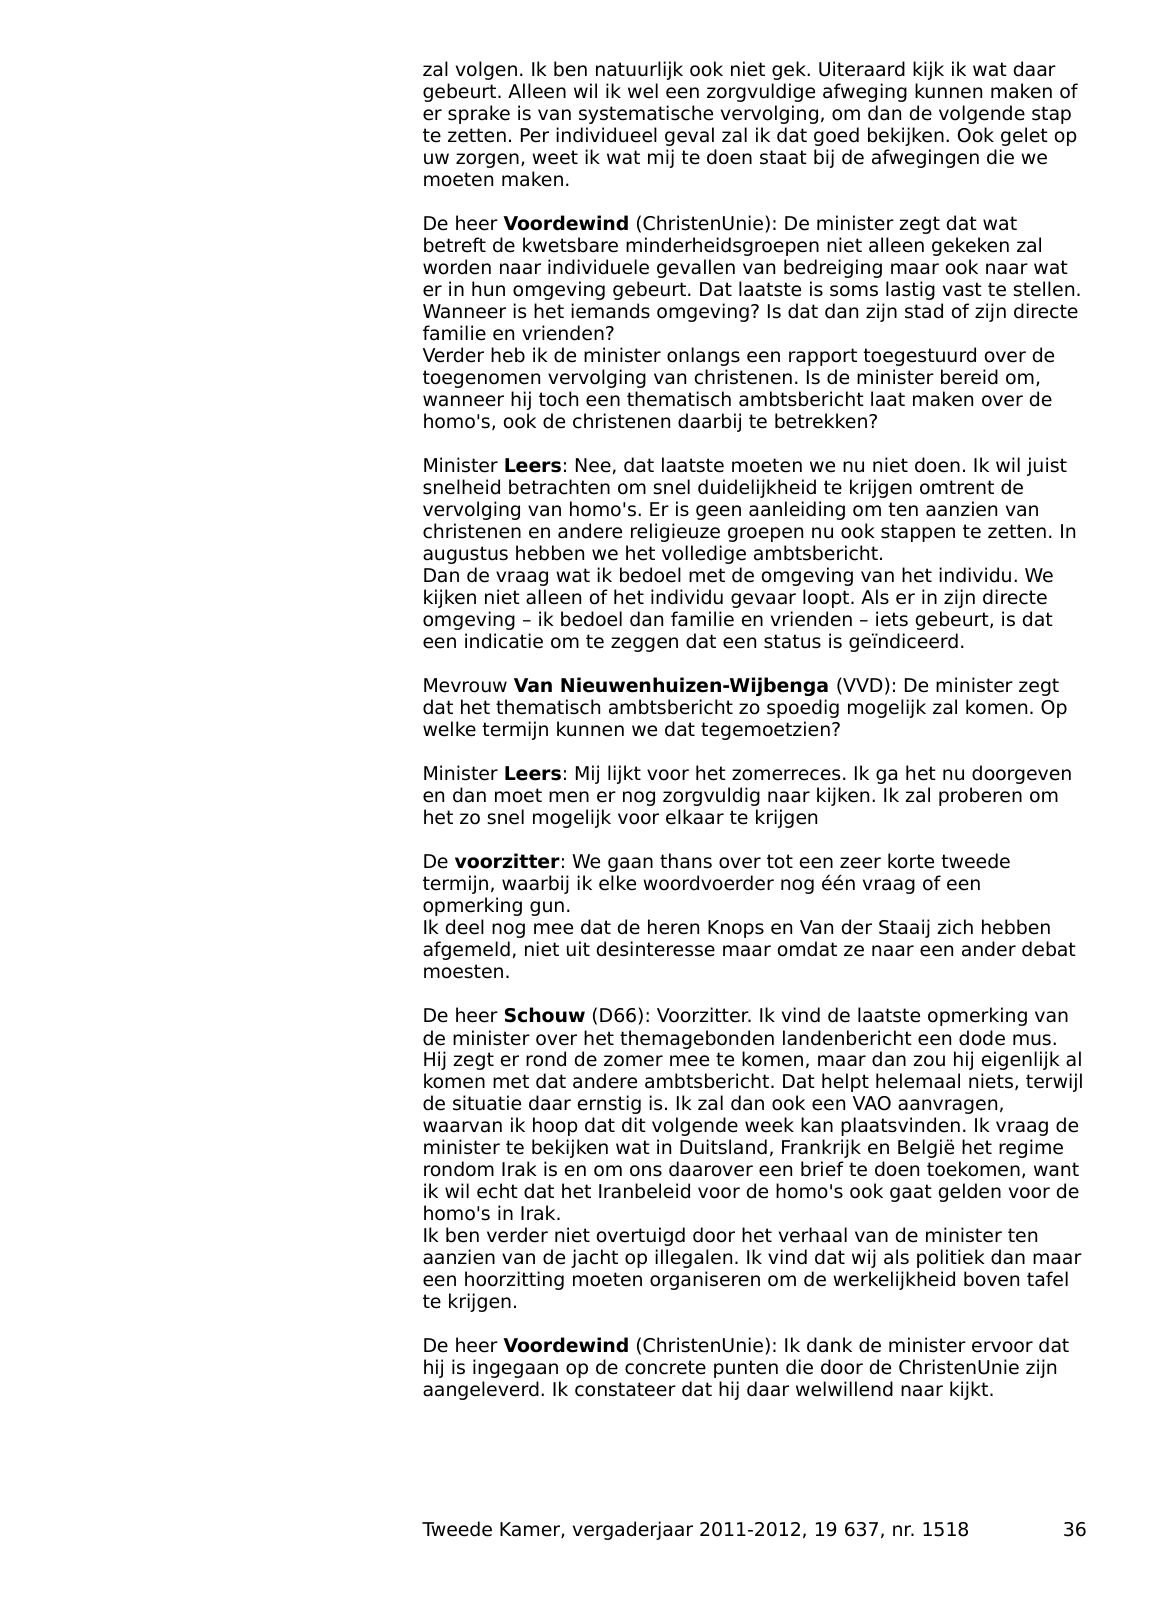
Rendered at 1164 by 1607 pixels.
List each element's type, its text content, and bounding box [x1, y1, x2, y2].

text De heer Voordewind (ChristenUnie): Ik dank de minister ervoor dat hij is ingegaan op de concrete punten die door de ChristenUnie zijn aangeleverd. Ik constateer dat hij daar welwillend naar kijkt. [422, 1335, 1087, 1401]
text Mevrouw Van Nieuwenhuizen-Wijbenga (VVD): De minister zegt dat het thematisch ambtsbericht zo spoedig mogelijk zal komen. Op welke termijn kunnen we dat tegemoetzien? [422, 675, 1087, 741]
text zal volgen. Ik ben natuurlijk ook niet gek. Uiteraard kijk ik wat daar gebeurt. Alleen wil ik wel een zorgvuldige afweging kunnen maken of er sprake is van systematische vervolging, om dan de volgende stap te zetten. Per individueel geval zal ik dat goed bekijken. Ook gelet op uw zorgen, weet ik wat mij te doen staat bij de afwegingen die we moeten maken. [422, 59, 1087, 191]
text Dan de vraag wat ik bedoel met de omgeving van het individu. We kijken niet alleen of het individu gevaar loopt. Als er in zijn directe omgeving – ik bedoel dan familie en vrienden – iets gebeurt, is dat een indicatie om te zeggen dat een status is geïndiceerd. [422, 565, 1087, 653]
text Ik ben verder niet overtuigd door het verhaal van de minister ten aanzien van de jacht op illegalen. Ik vind dat wij als politiek dan maar een hoorzitting moeten organiseren om de werkelijkheid boven tafel te krijgen. [422, 1225, 1087, 1313]
text Minister Leers: Mij lijkt voor het zomerreces. Ik ga het nu doorgeven en dan moet men er nog zorgvuldig naar kijken. Ik zal proberen om het zo snel mogelijk voor elkaar te krijgen [422, 763, 1087, 829]
text De voorzitter: We gaan thans over tot een zeer korte tweede termijn, waarbij ik elke woordvoerder nog één vraag of een opmerking gun. [422, 851, 1087, 917]
text Minister Leers: Nee, dat laatste moeten we nu niet doen. Ik wil juist snelheid betrachten om snel duidelijkheid te krijgen omtrent de vervolging van homo's. Er is geen aanleiding om ten aanzien van christenen en andere religieuze groepen nu ook stappen te zetten. In augustus hebben we het volledige ambtsbericht. [422, 455, 1087, 565]
text De heer Schouw (D66): Voorzitter. Ik vind de laatste opmerking van de minister over het themagebonden landenbericht een dode mus. Hij zegt er rond de zomer mee te komen, maar dan zou hij eigenlijk al komen met dat andere ambtsbericht. Dat helpt helemaal niets, terwijl de situatie daar ernstig is. Ik zal dan ook een VAO aanvragen, waarvan ik hoop dat dit volgende week kan plaatsvinden. Ik vraag de minister te bekijken wat in Duitsland, Frankrijk en België het regime rondom Irak is en om ons daarover een brief te doen toekomen, want ik wil echt dat het Iranbeleid voor de homo's ook gaat gelden voor de homo's in Irak. [422, 1005, 1087, 1225]
text Ik deel nog mee dat de heren Knops en Van der Staaij zich hebben afgemeld, niet uit desinteresse maar omdat ze naar een ander debat moesten. [422, 917, 1087, 983]
text De heer Voordewind (ChristenUnie): De minister zegt dat wat betreft de kwetsbare minderheidsgroepen niet alleen gekeken zal worden naar individuele gevallen van bedreiging maar ook naar wat er in hun omgeving gebeurt. Dat laatste is soms lastig vast te stellen. Wanneer is het iemands omgeving? Is dat dan zijn stad of zijn directe familie en vrienden? [422, 213, 1087, 345]
text Verder heb ik de minister onlangs een rapport toegestuurd over de toegenomen vervolging van christenen. Is de minister bereid om, wanneer hij toch een thematisch ambtsbericht laat maken over de homo's, ook de christenen daarbij te betrekken? [422, 345, 1087, 433]
